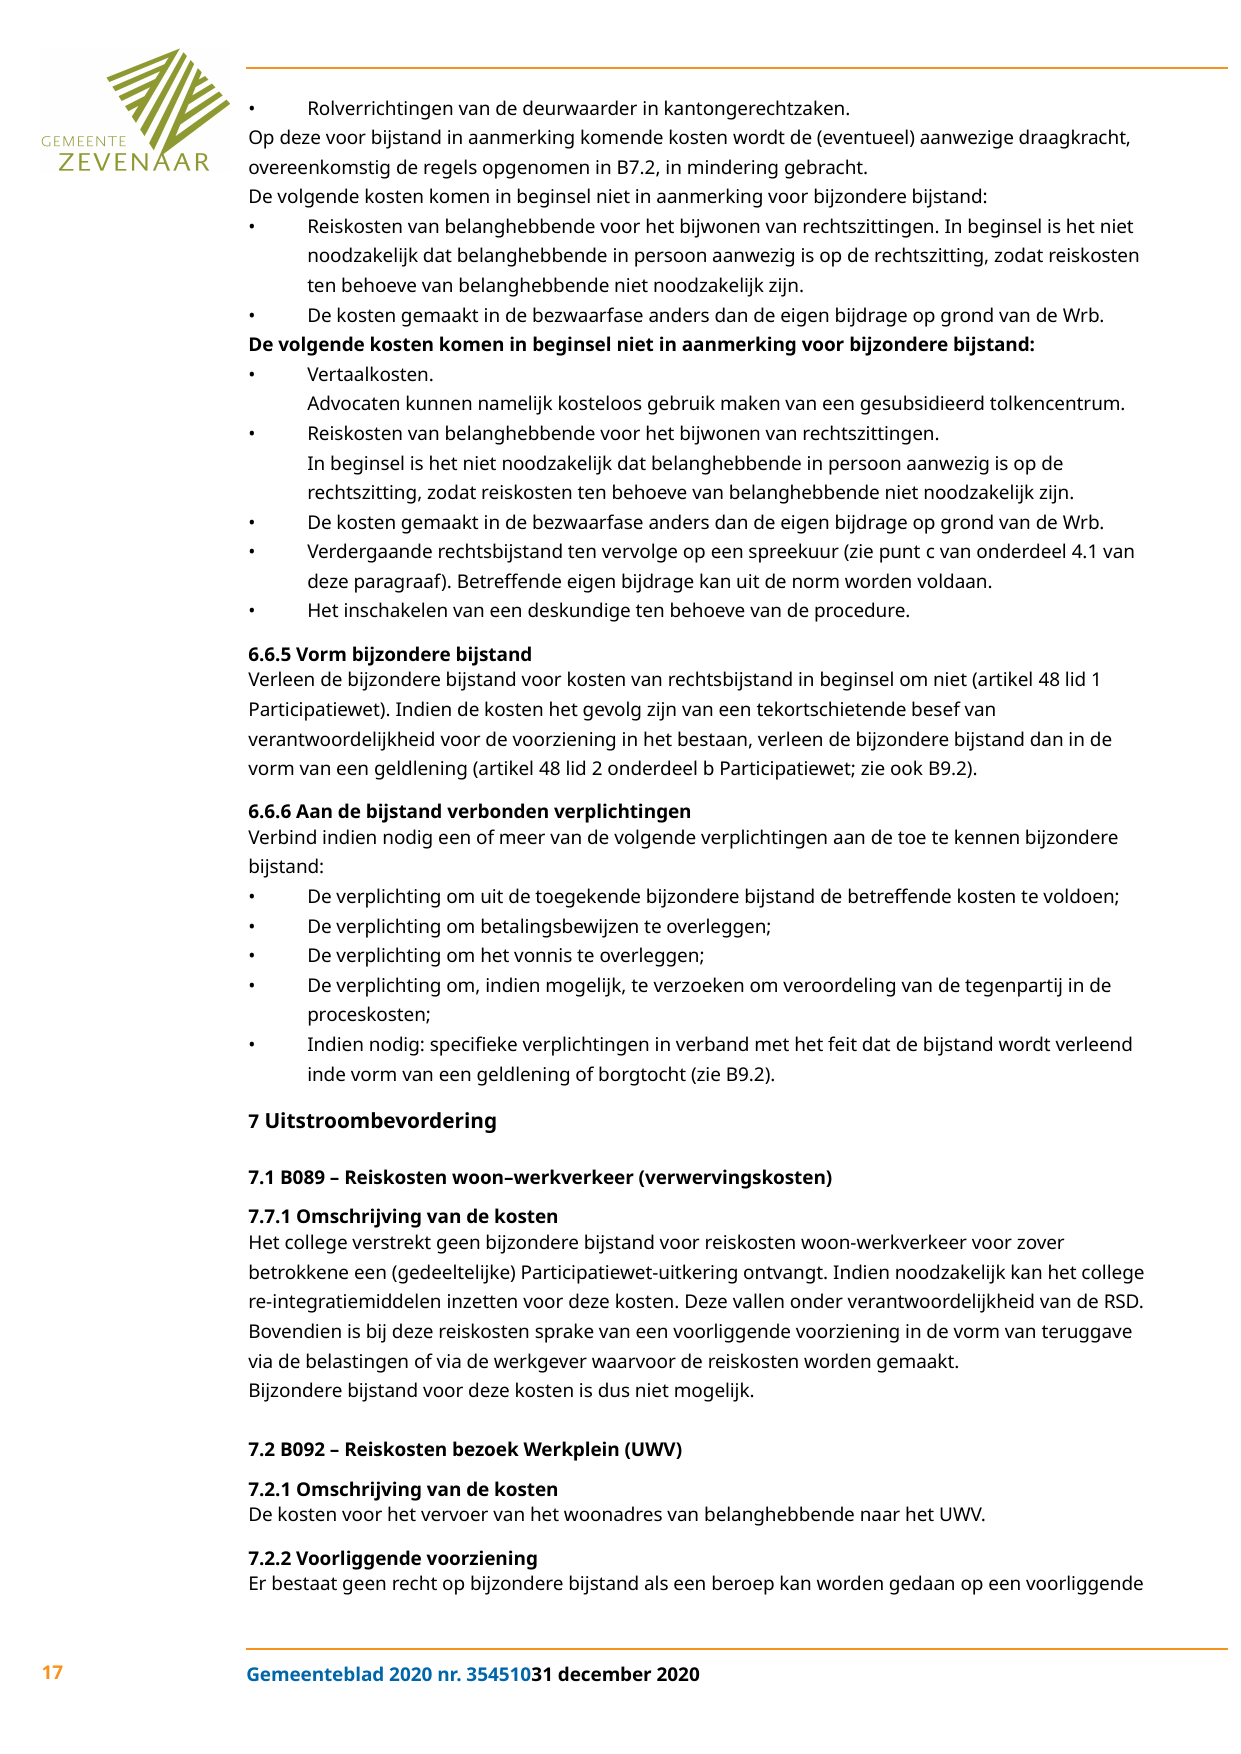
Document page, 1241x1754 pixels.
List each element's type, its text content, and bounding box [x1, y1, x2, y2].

text Bijzondere bijstand voor deze kosten is dus niet mogelijk. [248, 1377, 1152, 1403]
list Het inschakelen van een deskundige ten behoeve van de procedure. [248, 598, 1152, 623]
text 7.7.1 Omschrijving van de kosten [248, 1204, 1152, 1229]
list De verplichting om betalingsbewijzen te overleggen; [248, 913, 1152, 939]
text 7.2.2 Voorliggende voorziening [248, 1545, 1152, 1570]
list De verplichting om uit de toegekende bijzondere bijstand de betreffende kosten te voldoen; [248, 883, 1152, 909]
list Advocaten kunnen namelijk kosteloos gebruik maken van een gesubsidieerd tolkencentrum. [248, 391, 1152, 416]
list De verplichting om het vonnis te overleggen; [248, 942, 1152, 968]
text 7.2 B092 – Reiskosten bezoek Werkplein (UWV) [248, 1437, 1152, 1462]
list Reiskosten van belanghebbende voor het bijwonen van rechtszittingen. [248, 420, 1152, 446]
text Verleen de bijzondere bijstand voor kosten van rechtsbijstand in beginsel om niet (artikel 48 lid 1 Participatiewet). Indien de kosten het gevolg zijn van een tekortschietende besef van verantwoordelijkheid voor de voorziening in het bestaan, verleen de bijzondere bijstand dan in de vorm van een geldlening (artikel 48 lid 2 onderdeel b Participatiewet; zie ook B9.2). [248, 667, 1152, 781]
text Er bestaat geen recht op bijzondere bijstand als een beroep kan worden gedaan op een voorliggende [248, 1570, 1152, 1596]
text 6.6.6 Aan de bijstand verbonden verplichtingen [248, 798, 1152, 824]
text 6.6.5 Vorm bijzondere bijstand [248, 641, 1152, 667]
text Het college verstrekt geen bijzondere bijstand voor reiskosten woon-werkverkeer voor zover betrokkene een (gedeeltelijke) Participatiewet-uitkering ontvangt. Indien noodzakelijk kan het college re-integratiemiddelen inzetten voor deze kosten. Deze vallen onder verantwoordelijkheid van de RSD. [248, 1229, 1152, 1314]
text 7 Uitstroombevordering [248, 1106, 1152, 1135]
list De kosten gemaakt in de bezwaarfase anders dan de eigen bijdrage op grond van de Wrb. [248, 509, 1152, 535]
text De volgende kosten komen in beginsel niet in aanmerking voor bijzondere bijstand: [248, 183, 1152, 209]
list In beginsel is het niet noodzakelijk dat belanghebbende in persoon aanwezig is op de rechtszitting, zodat reiskosten ten behoeve van belanghebbende niet noodzakelijk zijn. [248, 450, 1152, 505]
text Op deze voor bijstand in aanmerking komende kosten wordt de (eventueel) aanwezige draagkracht, overeenkomstig de regels opgenomen in B7.2, in mindering gebracht. [248, 124, 1152, 180]
text Verbind indien nodig een of meer van de volgende verplichtingen aan de toe te kennen bijzondere bijstand: [248, 824, 1152, 879]
list De verplichting om, indien mogelijk, te verzoeken om veroordeling van de tegenpartij in de proceskosten; [248, 972, 1152, 1027]
text 7.1 B089 – Reiskosten woon–werkverkeer (verwervingskosten) [248, 1164, 1152, 1190]
list Rolverrichtingen van de deurwaarder in kantongerechtzaken. [248, 95, 1152, 121]
text 7.2.1 Omschrijving van de kosten [248, 1476, 1152, 1502]
list Indien nodig: specifieke verplichtingen in verband met het feit dat de bijstand wordt verleend inde vorm van een geldlening of borgtocht (zie B9.2). [248, 1031, 1152, 1087]
list Verdergaande rechtsbijstand ten vervolge op een spreekuur (zie punt c van onderdeel 4.1 van deze paragraaf). Betreffende eigen bijdrage kan uit de norm worden voldaan. [248, 538, 1152, 594]
list Reiskosten van belanghebbende voor het bijwonen van rechtszittingen. In beginsel is het niet noodzakelijk dat belanghebbende in persoon aanwezig is op de rechtszitting, zodat reiskosten ten behoeve van belanghebbende niet noodzakelijk zijn. [248, 213, 1152, 298]
list De kosten gemaakt in de bezwaarfase anders dan de eigen bijdrage op grond van de Wrb. [248, 302, 1152, 328]
picture [41, 47, 231, 172]
list Vertaalkosten. [248, 361, 1152, 387]
text De volgende kosten komen in beginsel niet in aanmerking voor bijzondere bijstand: [248, 331, 1152, 357]
text Bovendien is bij deze reiskosten sprake van een voorliggende voorziening in de vorm van teruggave via de belastingen of via de werkgever waarvoor de reiskosten worden gemaakt. [248, 1318, 1152, 1373]
text De kosten voor het vervoer van het woonadres van belanghebbende naar het UWV. [248, 1502, 1152, 1527]
